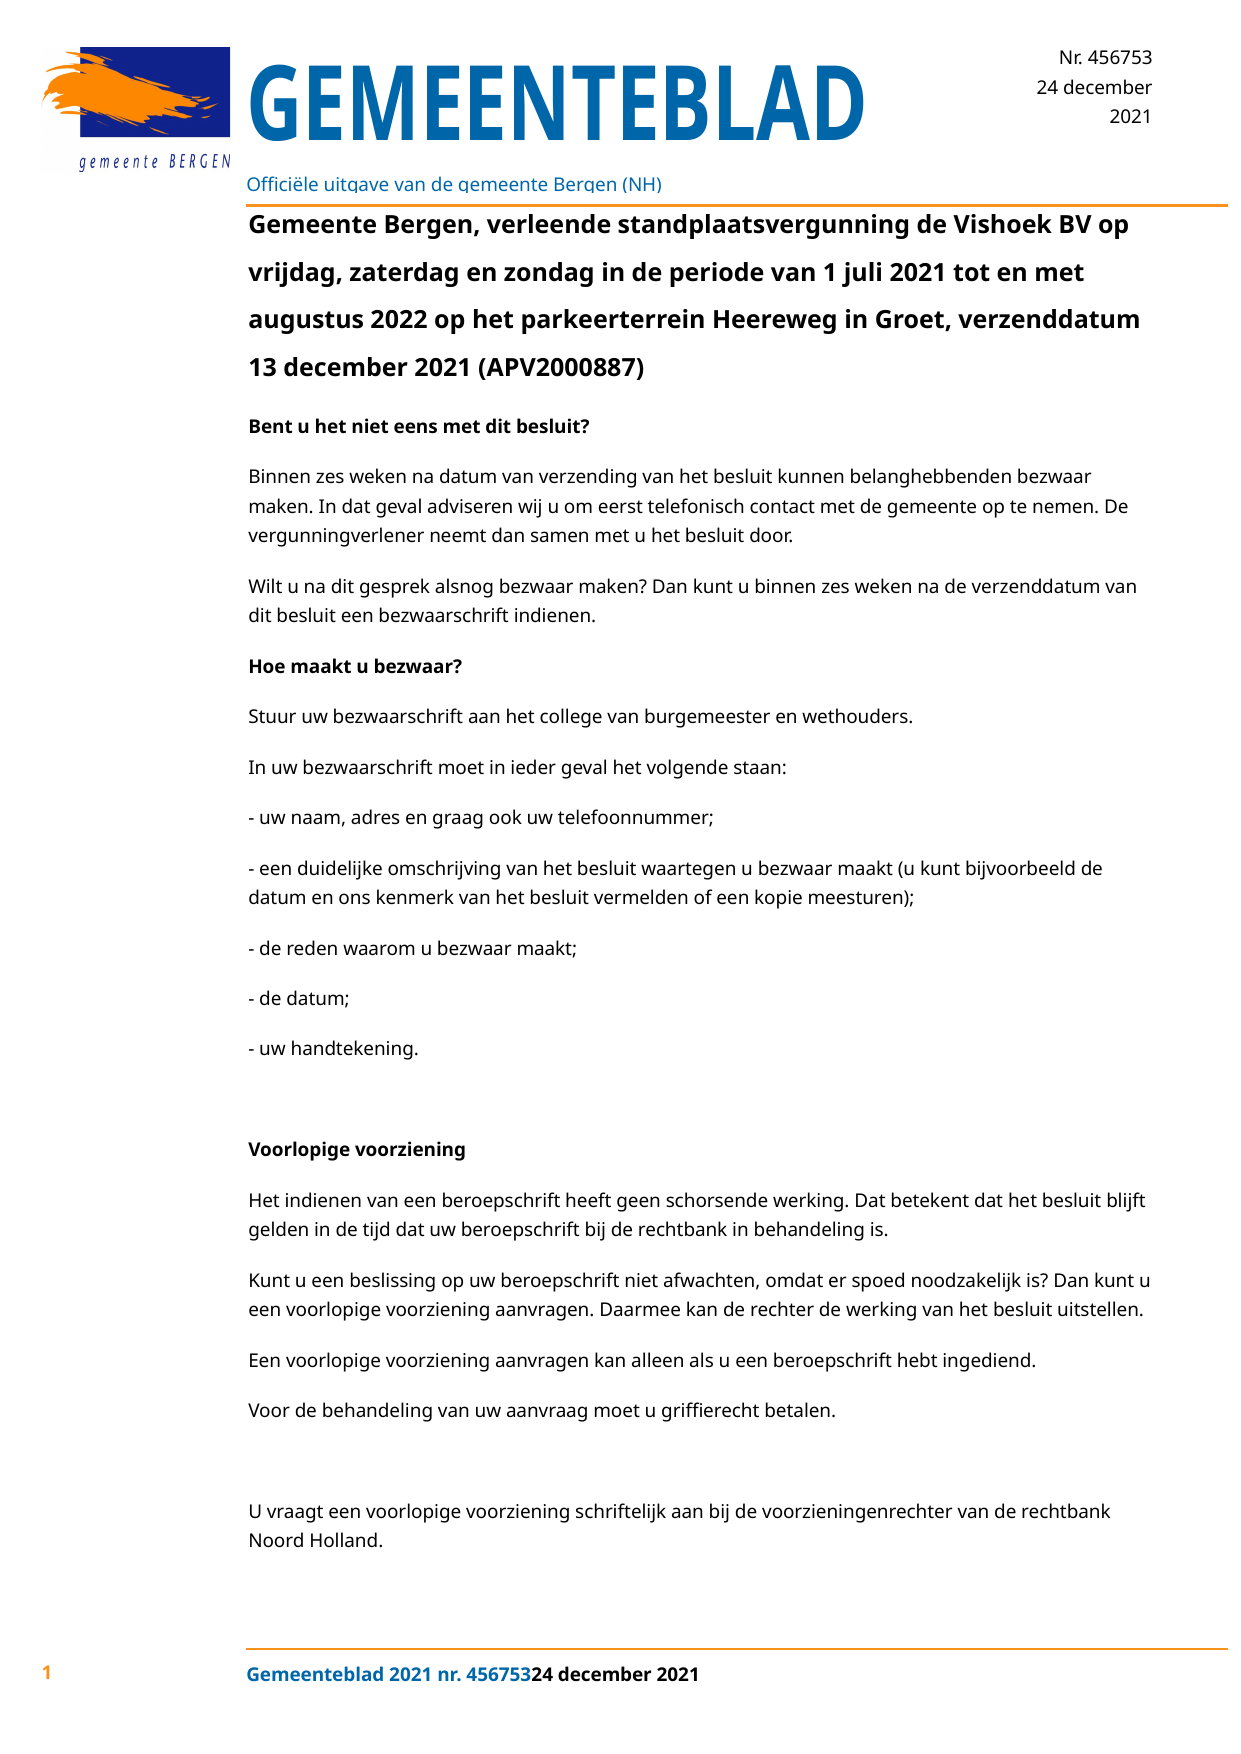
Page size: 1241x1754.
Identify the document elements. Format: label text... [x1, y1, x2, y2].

text - de reden waarom u bezwaar maakt; [248, 935, 1152, 961]
text Bent u het niet eens met dit besluit? [248, 413, 1152, 439]
text - uw handtekening. [248, 1036, 1152, 1061]
text Voor de behandeling van uw aanvraag moet u griffierecht betalen. [248, 1397, 1152, 1423]
text U vraagt een voorlopige voorziening schriftelijk aan bij de voorzieningenrechter van de rechtbank Noord Holland. [248, 1498, 1152, 1553]
text - uw naam, adres en graag ook uw telefoonnummer; [248, 804, 1152, 830]
text Hoe maakt u bezwaar? [248, 653, 1152, 679]
text - de datum; [248, 985, 1152, 1011]
text Stuur uw bezwaarschrift aan het college van burgemeester en wethouders. [248, 703, 1152, 729]
text Voorlopige voorziening [248, 1136, 1152, 1162]
text Wilt u na dit gesprek alsnog bezwaar maken? Dan kunt u binnen zes weken na de verzenddatum van dit besluit een bezwaarschrift indienen. [248, 573, 1152, 628]
text Kunt u een beslissing op uw beroepschrift niet afwachten, omdat er spoed noodzakelijk is? Dan kunt u een voorlopige voorziening aanvragen. Daarmee kan de rechter de werking van het besluit uitstellen. [248, 1267, 1152, 1322]
text In uw bezwaarschrift moet in ieder geval het volgende staan: [248, 754, 1152, 780]
picture [41, 47, 231, 172]
text - een duidelijke omschrijving van het besluit waartegen u bezwaar maakt (u kunt bijvoorbeeld de datum en ons kenmerk van het besluit vermelden of een kopie meesturen); [248, 855, 1152, 910]
text Binnen zes weken na datum van verzending van het besluit kunnen belanghebbenden bezwaar maken. In dat geval adviseren wij u om eerst telefonisch contact met de gemeente op te nemen. De vergunningverlener neemt dan samen met u het besluit door. [248, 463, 1152, 548]
text Gemeente Bergen, verleende standplaatsvergunning de Vishoek BV op vrijdag, zaterdag en zondag in de periode van 1 juli 2021 tot en met augustus 2022 op het parkeerterrein Heereweg in Groet, verzenddatum 13 december 2021 (APV2000887) [248, 207, 1152, 384]
text Een voorlopige voorziening aanvragen kan alleen als u een beroepschrift hebt ingediend. [248, 1347, 1152, 1373]
text Het indienen van een beroepschrift heeft geen schorsende werking. Dat betekent dat het besluit blijft gelden in de tijd dat uw beroepschrift bij de rechtbank in behandeling is. [248, 1187, 1152, 1242]
